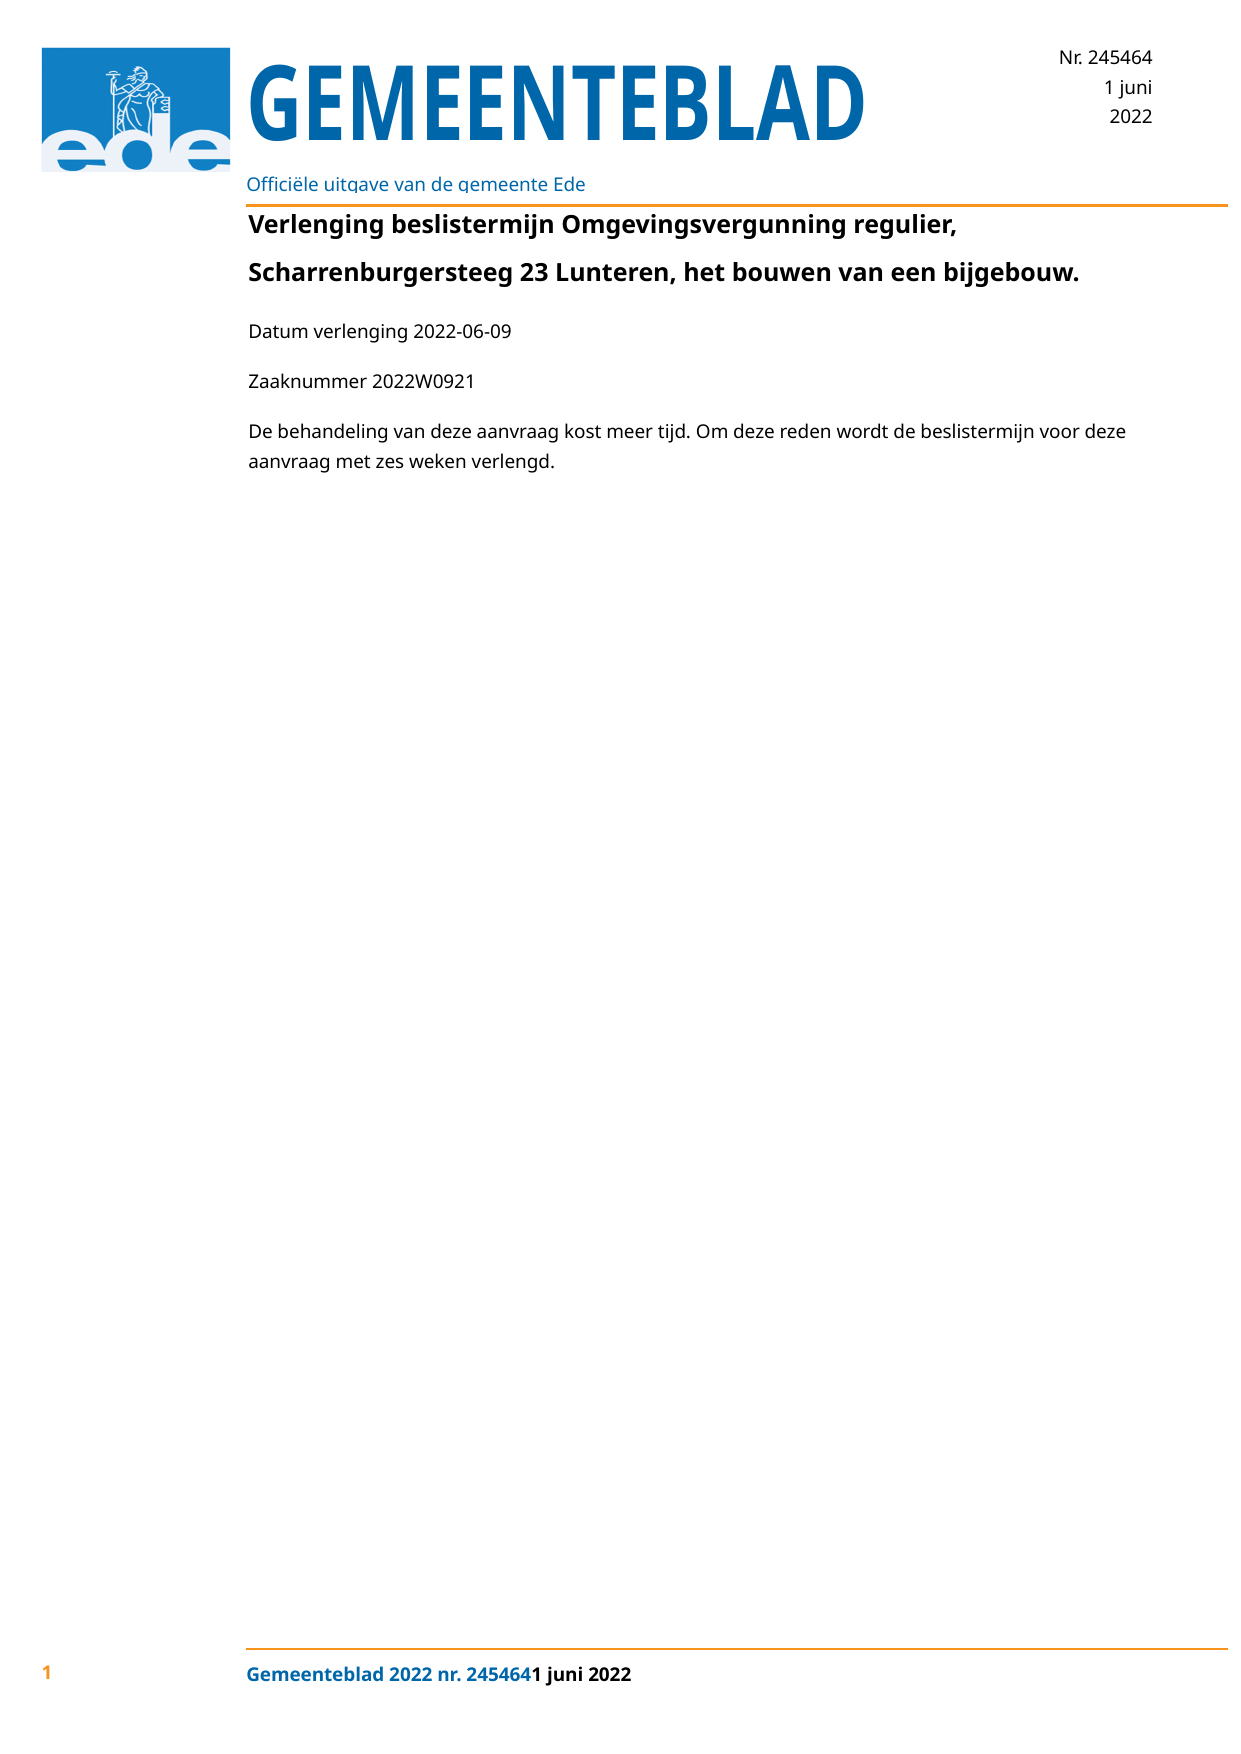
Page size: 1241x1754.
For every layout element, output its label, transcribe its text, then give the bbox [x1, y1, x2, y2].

text De behandeling van deze aanvraag kost meer tijd. Om deze reden wordt de beslistermijn voor deze aanvraag met zes weken verlengd. [248, 419, 1152, 474]
text Zaaknummer 2022W0921 [248, 368, 1152, 394]
picture [41, 47, 231, 172]
text Verlenging beslistermijn Omgevingsvergunning regulier, Scharrenburgersteeg 23 Lunteren, het bouwen van een bijgebouw. [248, 207, 1152, 288]
text Datum verlenging 2022-06-09 [248, 318, 1152, 344]
